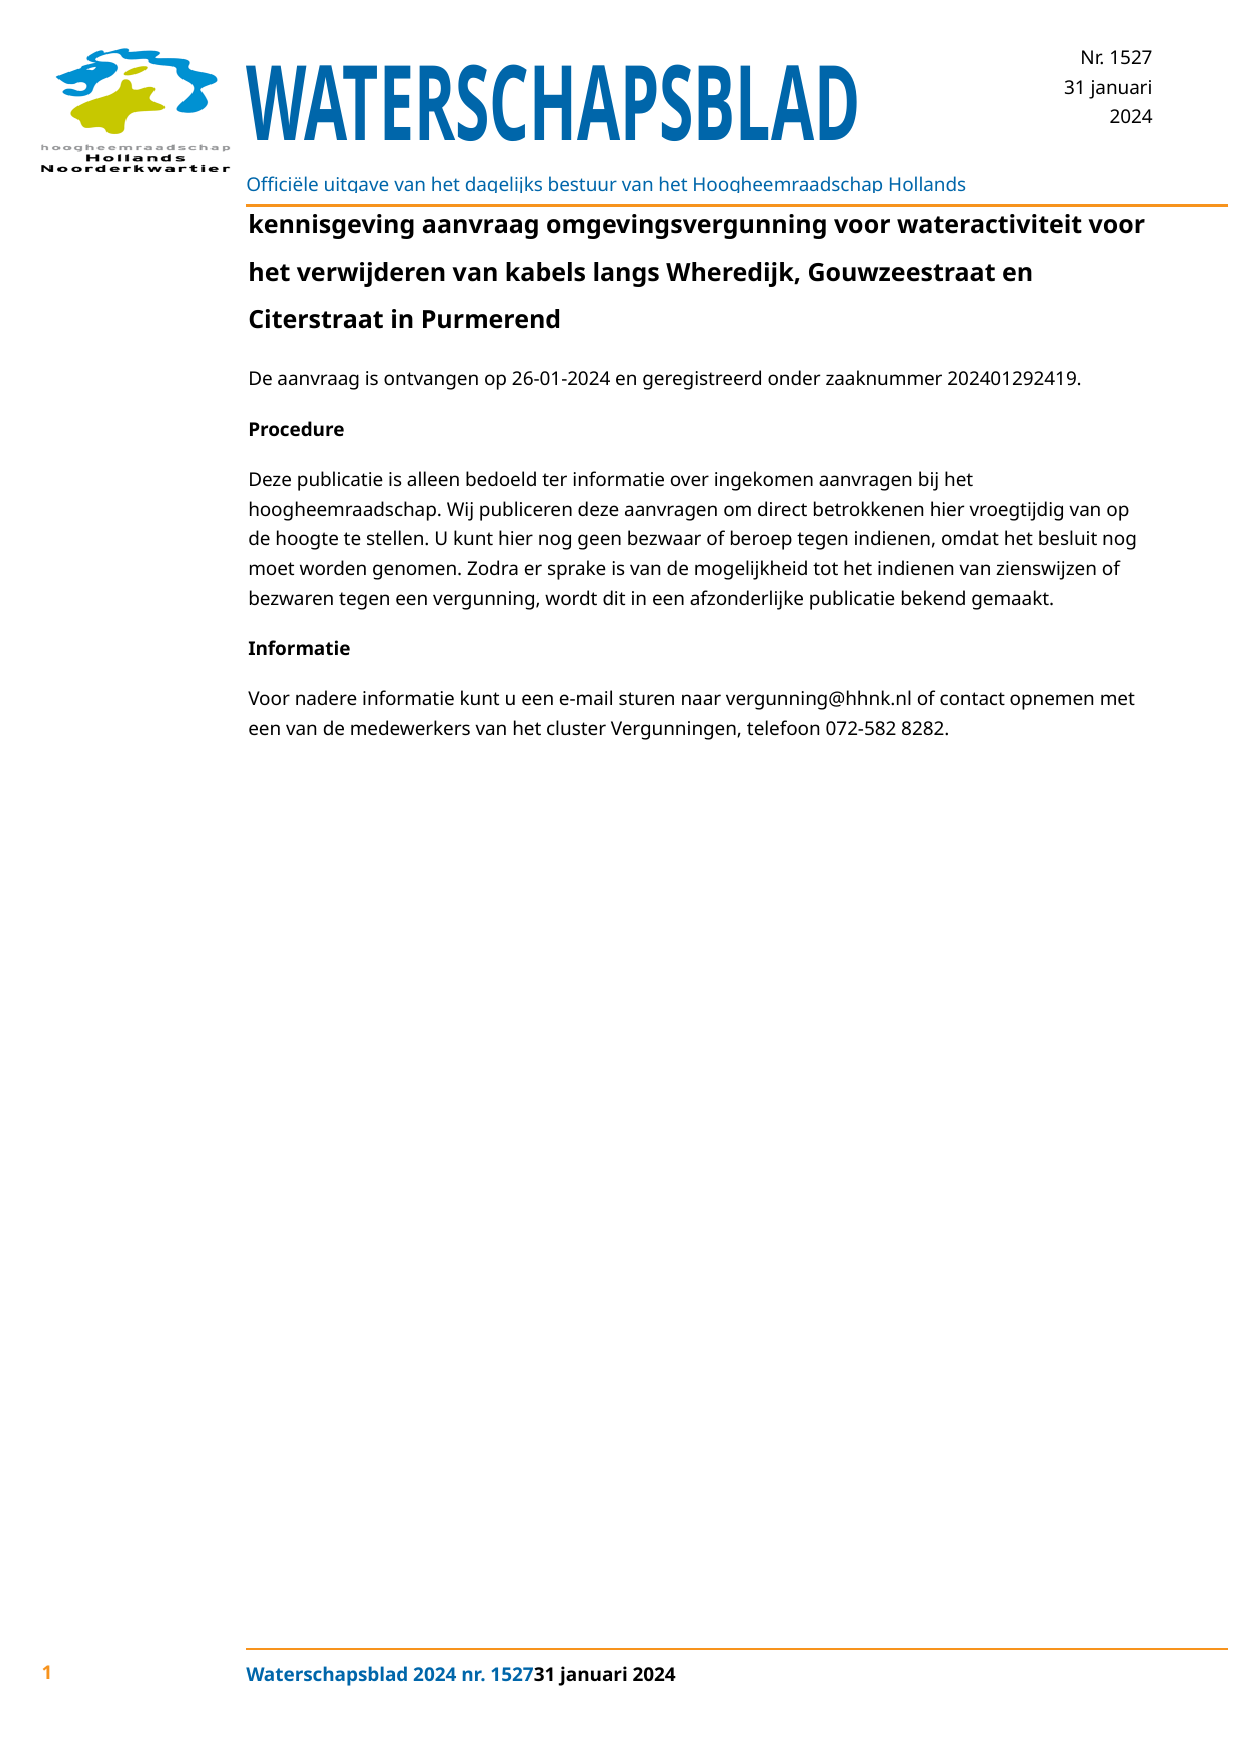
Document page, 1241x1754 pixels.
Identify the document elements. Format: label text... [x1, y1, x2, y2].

picture [41, 47, 231, 172]
text kennisgeving aanvraag omgevingsvergunning voor wateractiviteit voor het verwijderen van kabels langs Wheredijk, Gouwzeestraat en Citerstraat in Purmerend [248, 207, 1152, 336]
text Voor nadere informatie kunt u een e-mail sturen naar vergunning@hhnk.nl of contact opnemen met een van de medewerkers van het cluster Vergunningen, telefoon 072-582 8282. [248, 686, 1152, 741]
text Procedure [248, 416, 1152, 442]
text De aanvraag is ontvangen op 26-01-2024 en geregistreerd onder zaaknummer 202401292419. [248, 366, 1152, 391]
text Informatie [248, 635, 1152, 661]
text Deze publicatie is alleen bedoeld ter informatie over ingekomen aanvragen bij het hoogheemraadschap. Wij publiceren deze aanvragen om direct betrokkenen hier vroegtijdig van op de hoogte te stellen. U kunt hier nog geen bezwaar of beroep tegen indienen, omdat het besluit nog moet worden genomen. Zodra er sprake is van de mogelijkheid tot het indienen van zienswijzen of bezwaren tegen een vergunning, wordt dit in een afzonderlijke publicatie bekend gemaakt. [248, 466, 1152, 610]
